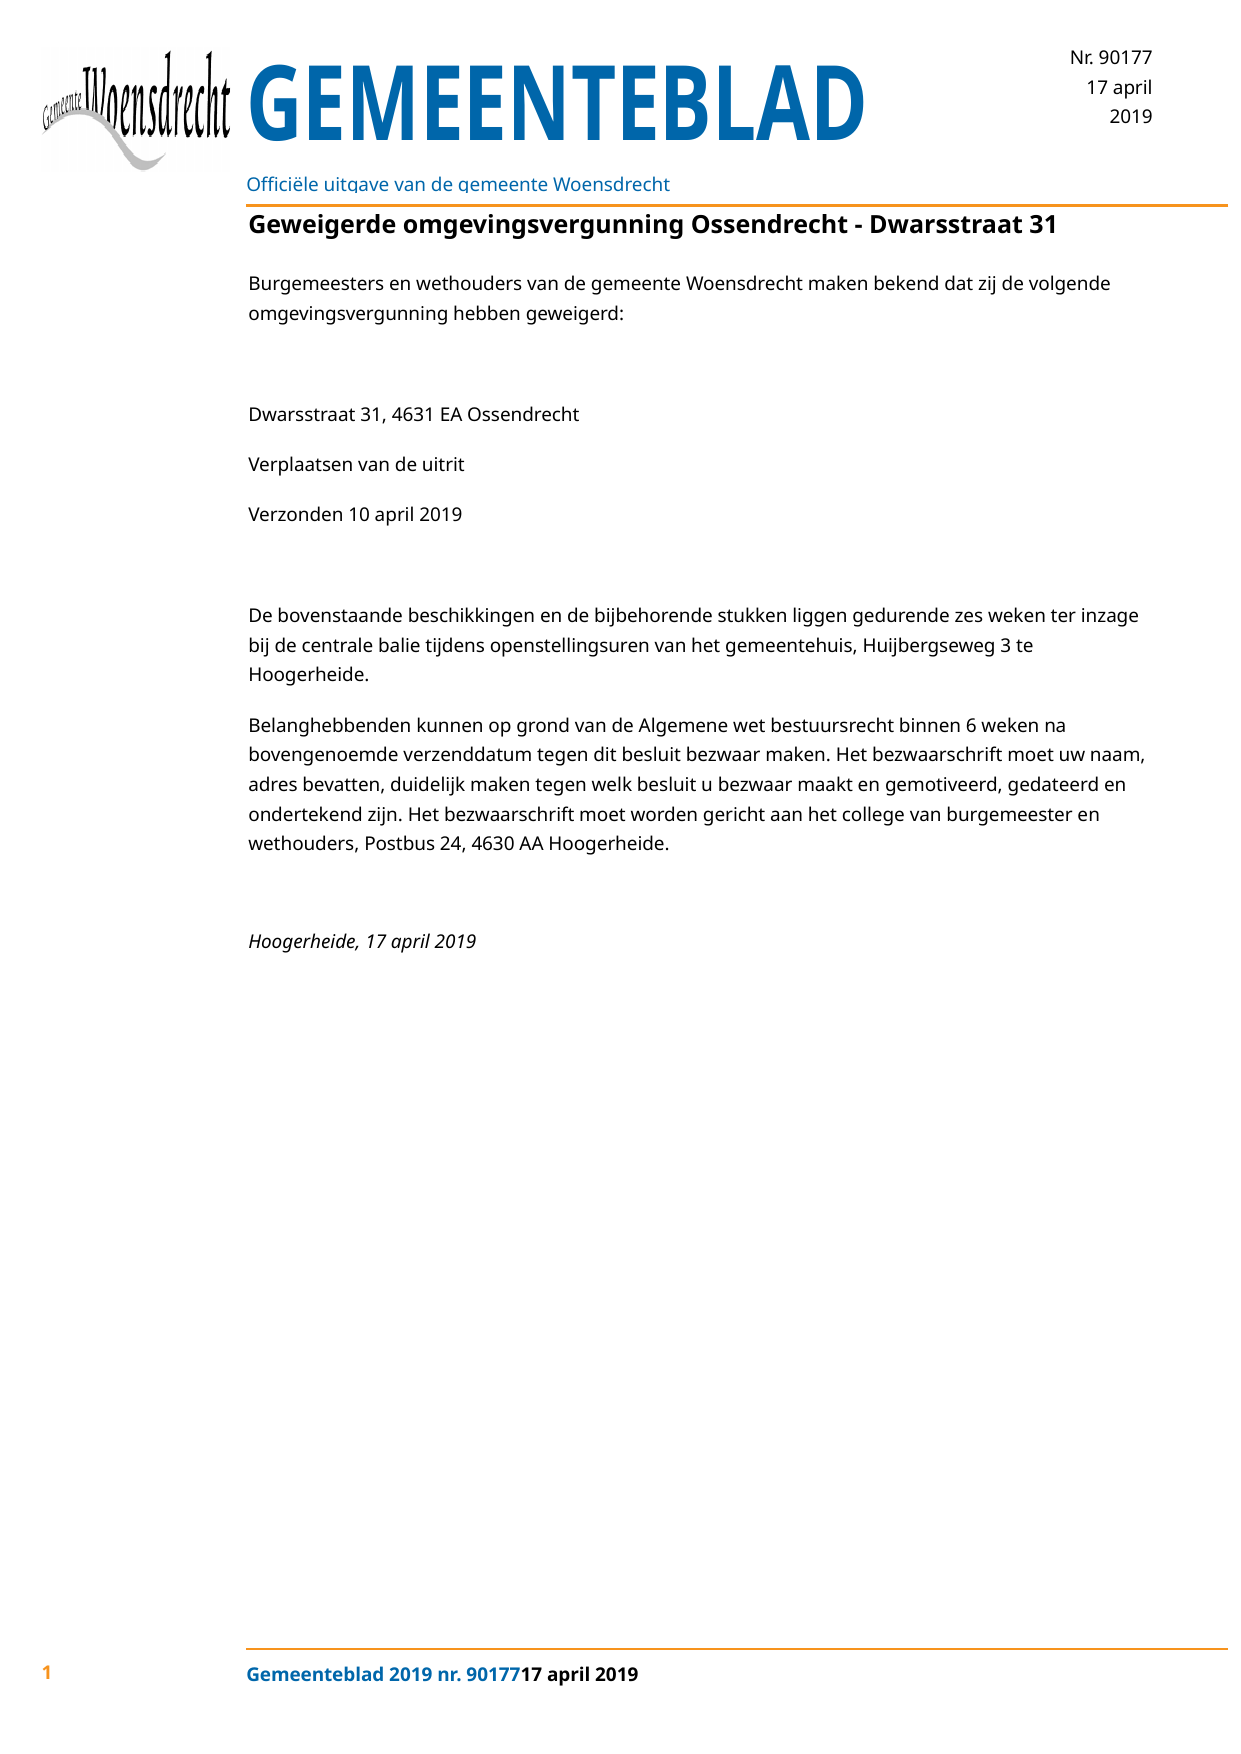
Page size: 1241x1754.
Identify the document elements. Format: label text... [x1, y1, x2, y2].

text Burgemeesters en wethouders van de gemeente Woensdrecht maken bekend dat zij de volgende omgevingsvergunning hebben geweigerd: [248, 270, 1152, 326]
picture [41, 47, 231, 172]
text Belanghebbenden kunnen op grond van de Algemene wet bestuursrecht binnen 6 weken na bovengenoemde verzenddatum tegen dit besluit bezwaar maken. Het bezwaarschrift moet uw naam, adres bevatten, duidelijk maken tegen welk besluit u bezwaar maakt en gemotiveerd, gedateerd en ondertekend zijn. Het bezwaarschrift moet worden gericht aan het college van burgemeester en wethouders, Postbus 24, 4630 AA Hoogerheide. [248, 712, 1152, 856]
text Verzonden 10 april 2019 [248, 502, 1152, 527]
text Geweigerde omgevingsvergunning Ossendrecht - Dwarsstraat 31 [248, 207, 1152, 241]
text De bovenstaande beschikkingen en de bijbehorende stukken liggen gedurende zes weken ter inzage bij de centrale balie tijdens openstellingsuren van het gemeentehuis, Huijbergseweg 3 te Hoogerheide. [248, 602, 1152, 687]
text Dwarsstraat 31, 4631 EA Ossendrecht [248, 401, 1152, 426]
text Hoogerheide, 17 april 2019 [248, 928, 1152, 954]
text Verplaatsen van de uitrit [248, 451, 1152, 477]
